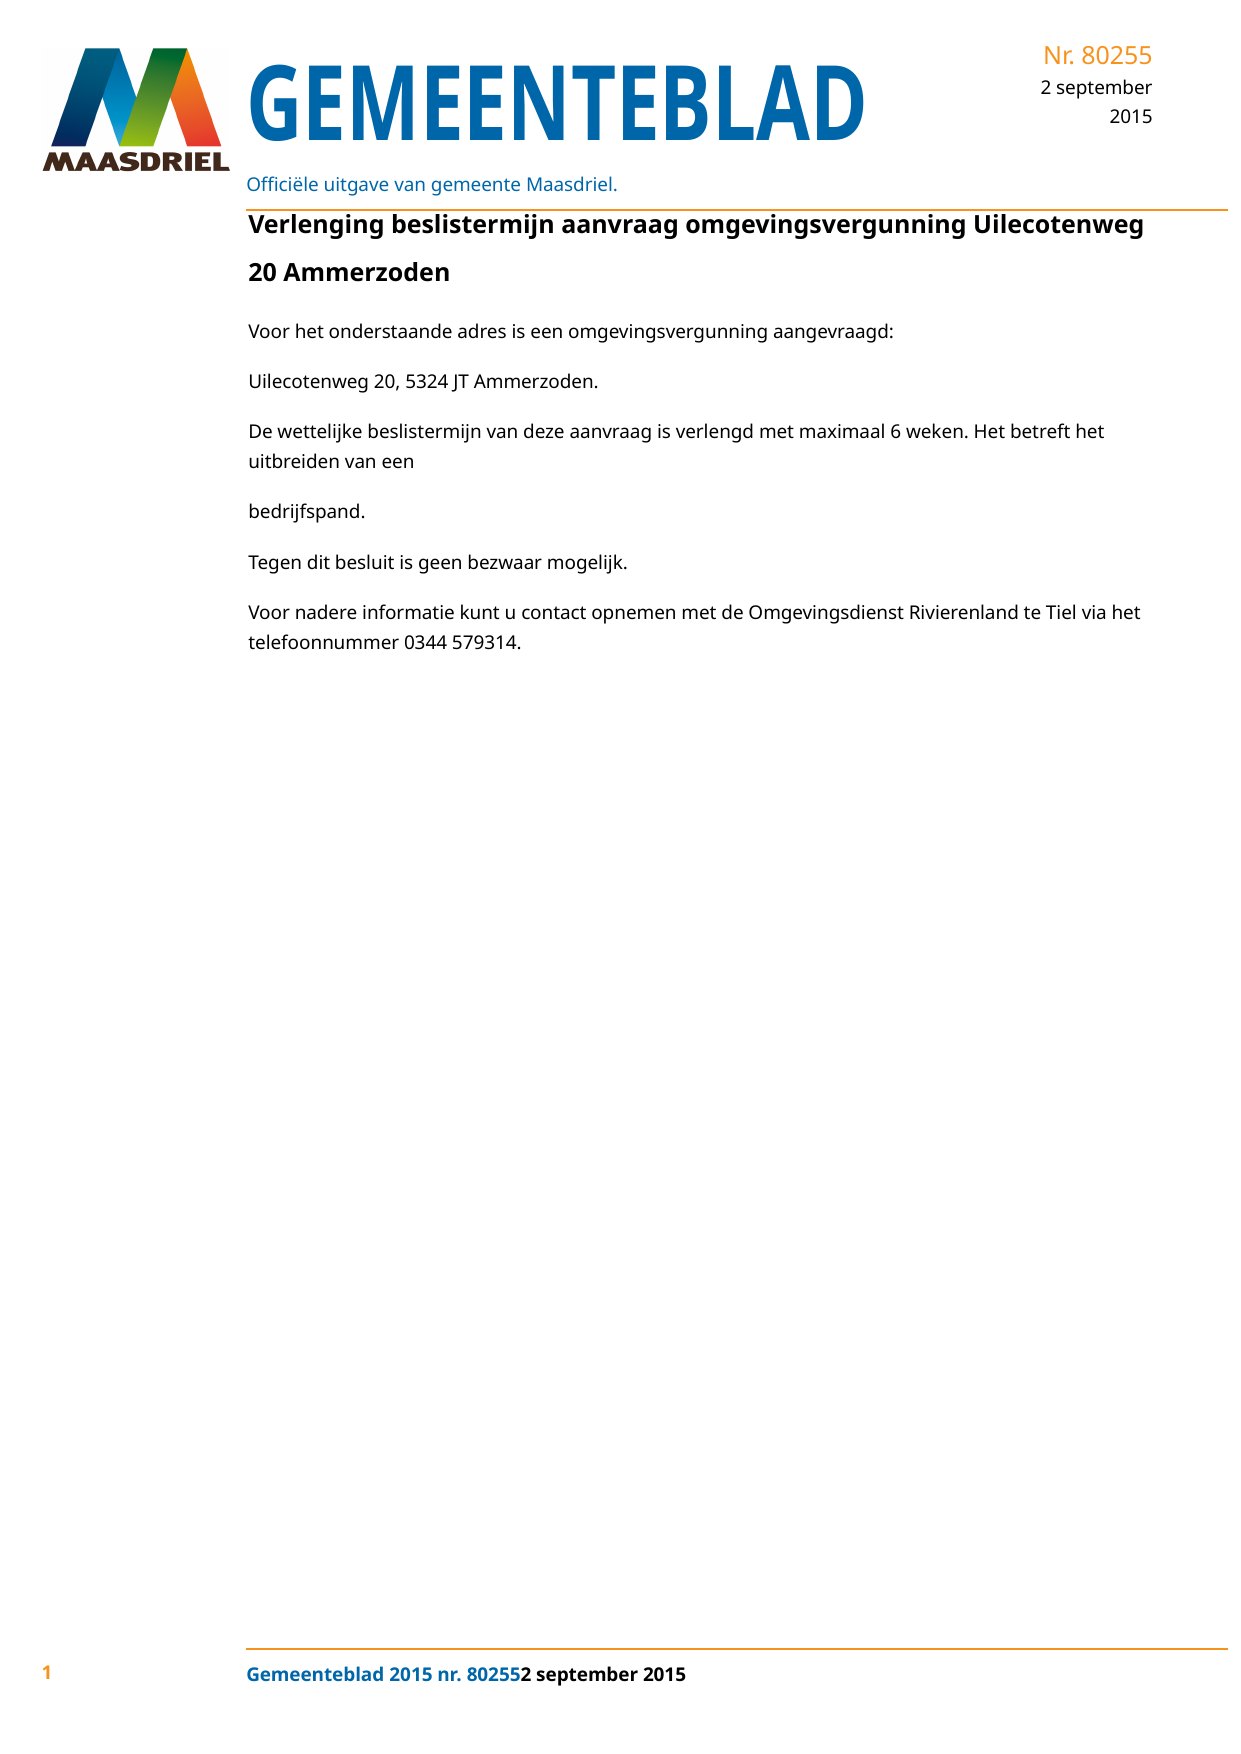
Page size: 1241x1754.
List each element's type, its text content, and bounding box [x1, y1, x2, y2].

text bedrijfspand. [248, 499, 1152, 524]
text Tegen dit besluit is geen bezwaar mogelijk. [248, 549, 1152, 575]
picture [41, 47, 231, 172]
text Voor het onderstaande adres is een omgevingsvergunning aangevraagd: [248, 318, 1152, 344]
text Uilecotenweg 20, 5324 JT Ammerzoden. [248, 368, 1152, 394]
text Verlenging beslistermijn aanvraag omgevingsvergunning Uilecotenweg 20 Ammerzoden [248, 211, 1152, 288]
text Voor nadere informatie kunt u contact opnemen met de Omgevingsdienst Rivierenland te Tiel via het telefoonnummer 0344 579314. [248, 599, 1152, 655]
text De wettelijke beslistermijn van deze aanvraag is verlengd met maximaal 6 weken. Het betreft het uitbreiden van een [248, 419, 1152, 474]
